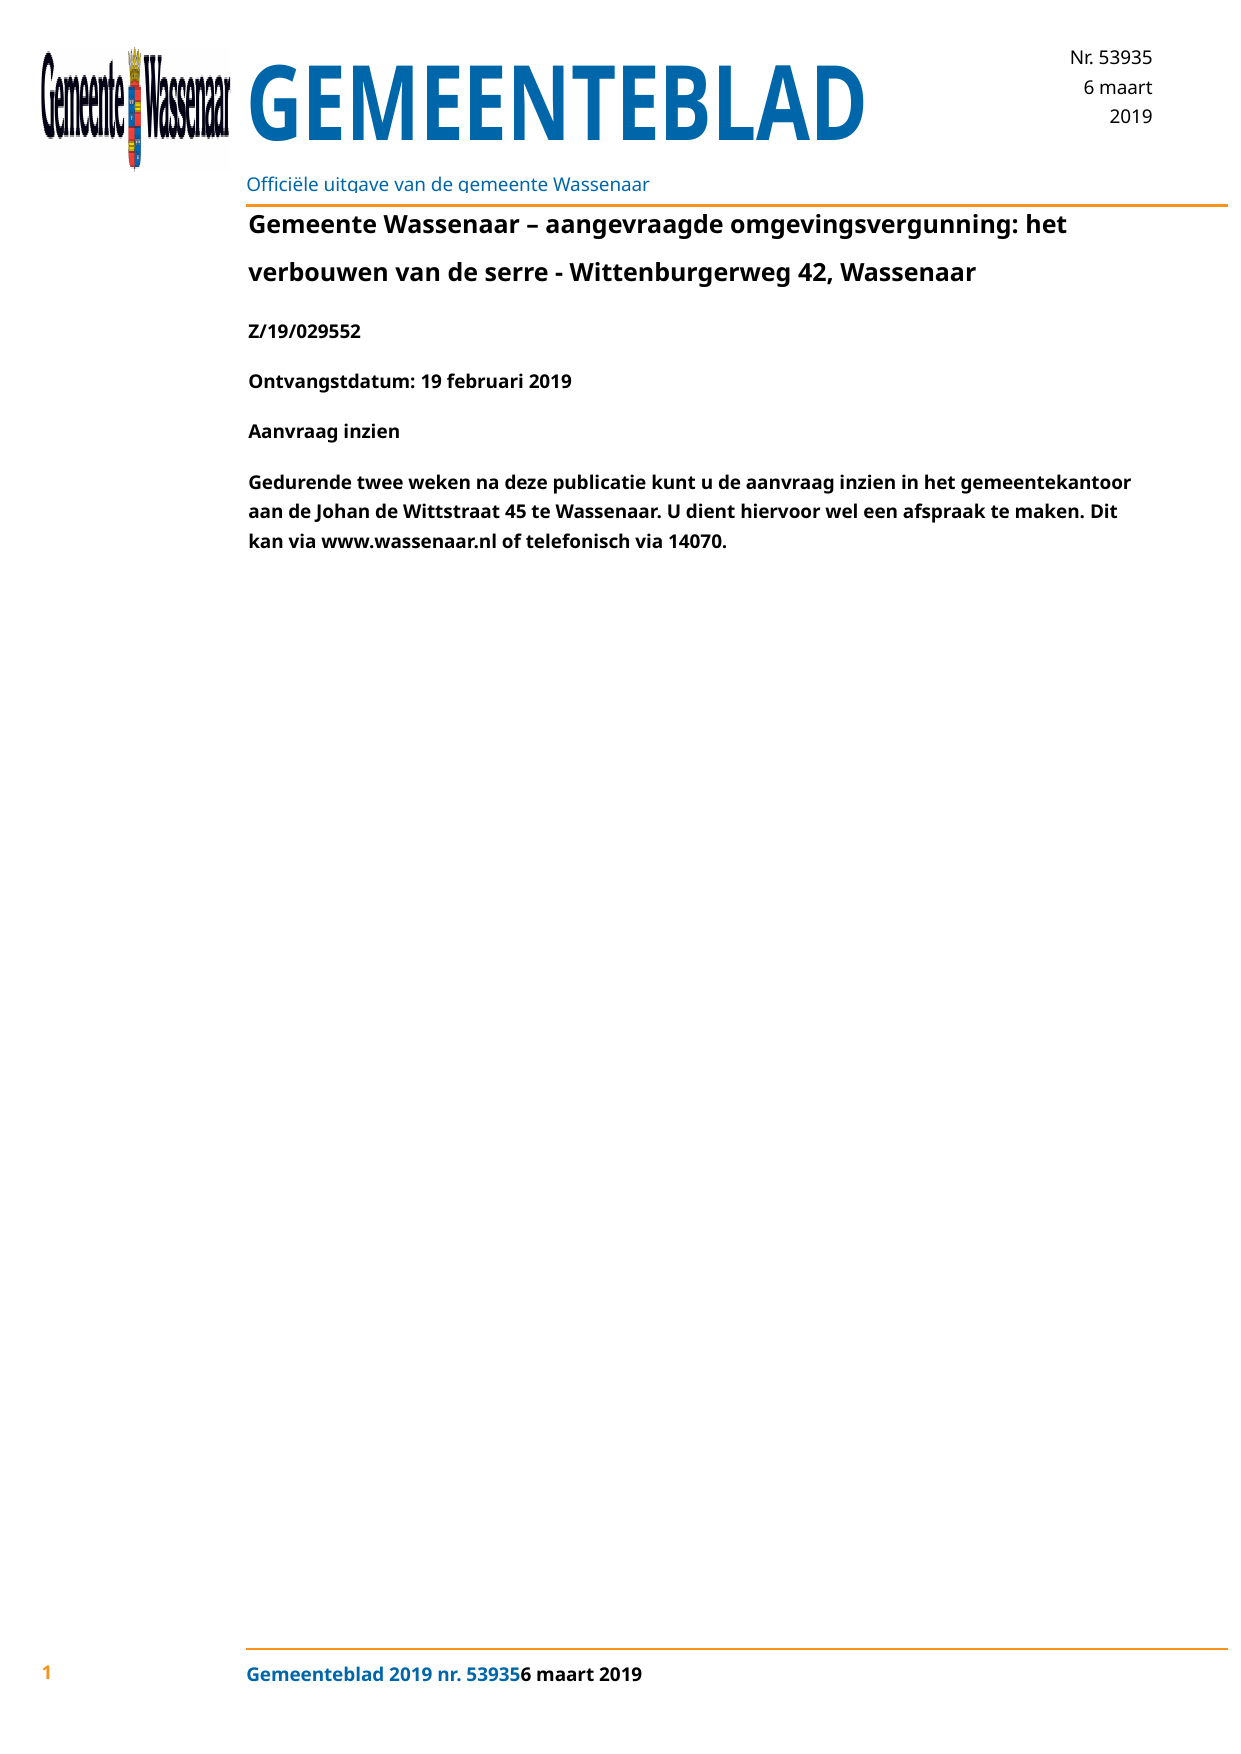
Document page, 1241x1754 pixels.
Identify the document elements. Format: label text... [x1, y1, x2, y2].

text Gemeente Wassenaar – aangevraagde omgevingsvergunning: het verbouwen van de serre - Wittenburgerweg 42, Wassenaar [248, 207, 1152, 288]
text Z/19/029552 [248, 318, 1152, 344]
picture [41, 47, 231, 172]
text Ontvangstdatum: 19 februari 2019 [248, 368, 1152, 394]
text Gedurende twee weken na deze publicatie kunt u de aanvraag inzien in het gemeentekantoor aan de Johan de Wittstraat 45 te Wassenaar. U dient hiervoor wel een afspraak te maken. Dit kan via www.wassenaar.nl of telefonisch via 14070. [248, 469, 1152, 554]
text Aanvraag inzien [248, 419, 1152, 444]
